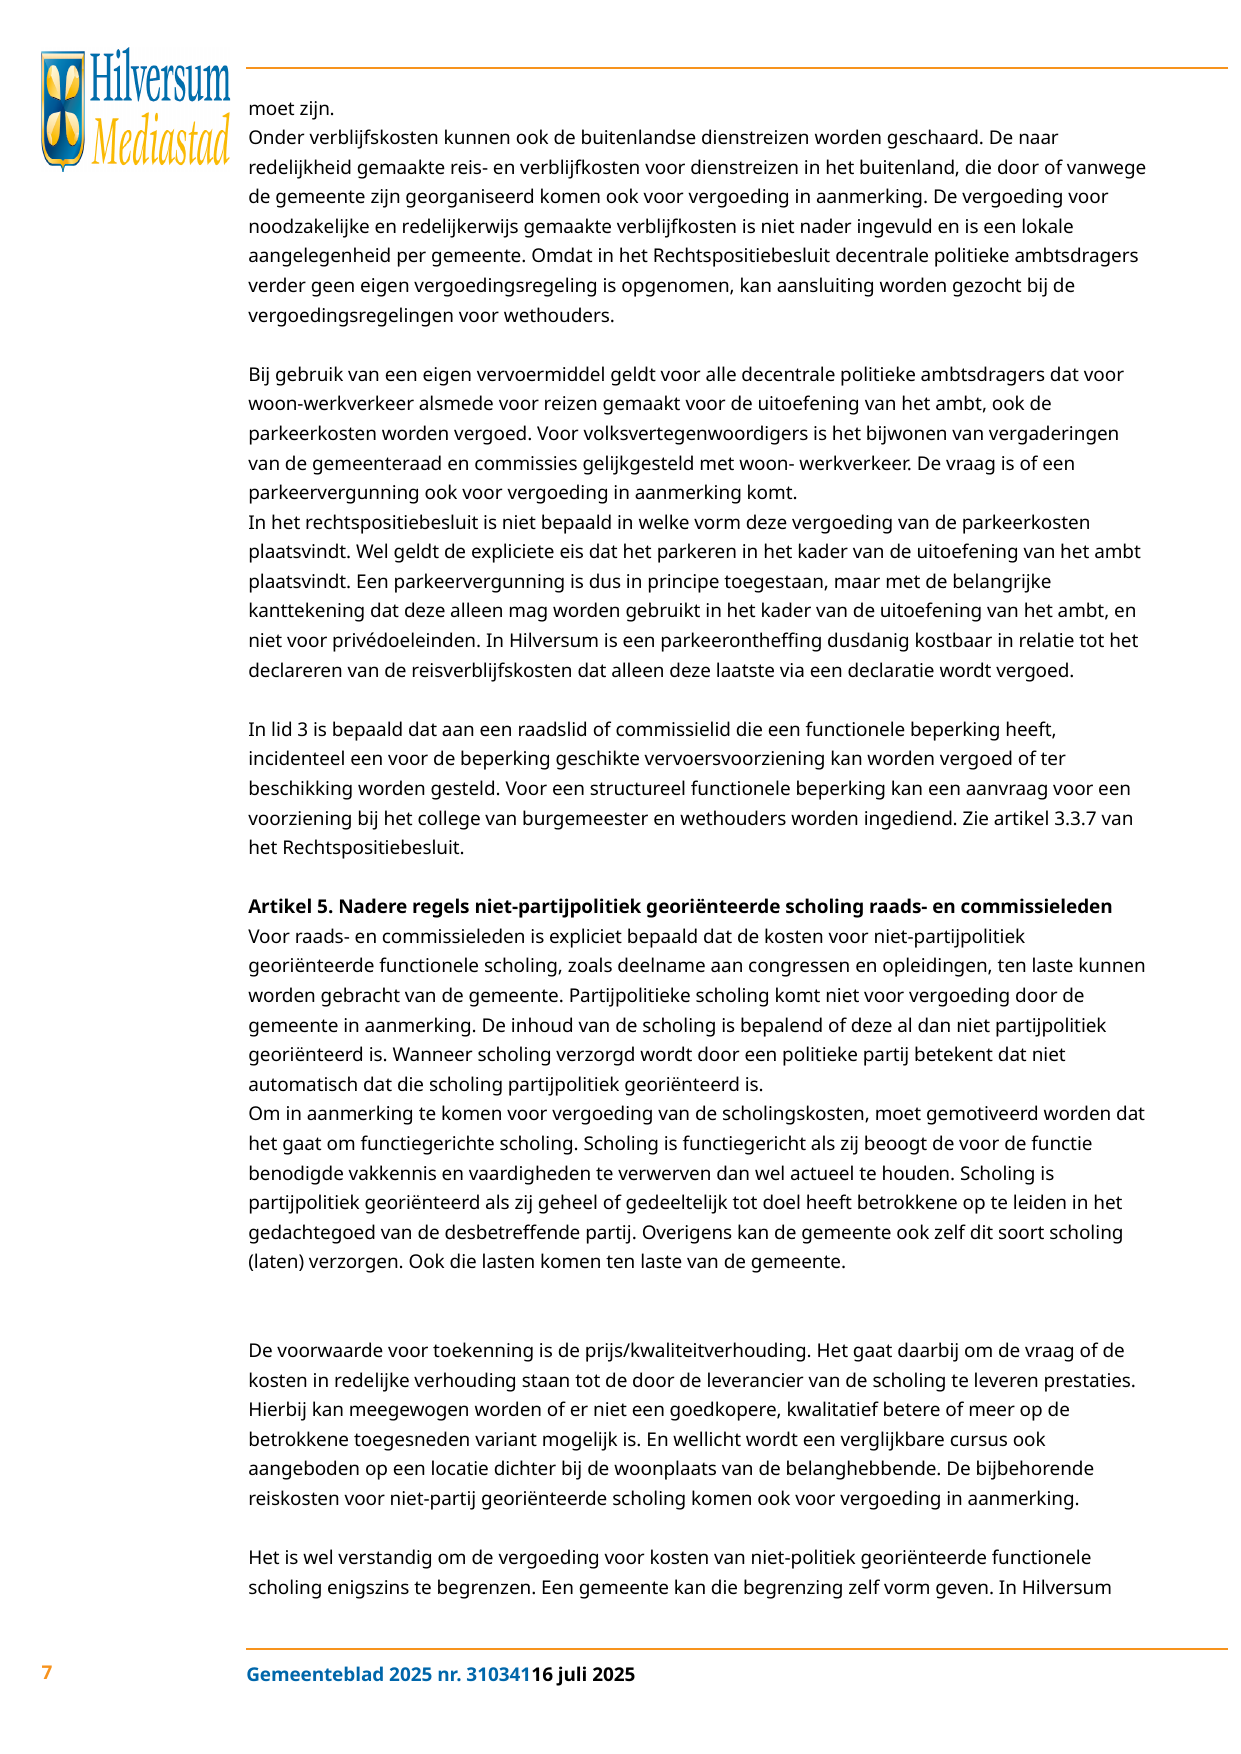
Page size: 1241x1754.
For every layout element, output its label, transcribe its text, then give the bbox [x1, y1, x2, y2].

text In het rechtspositiebesluit is niet bepaald in welke vorm deze vergoeding van de parkeerkosten plaatsvindt. Wel geldt de expliciete eis dat het parkeren in het kader van de uitoefening van het ambt plaatsvindt. Een parkeervergunning is dus in principe toegestaan, maar met de belangrijke kanttekening dat deze alleen mag worden gebruikt in het kader van de uitoefening van het ambt, en niet voor privédoeleinden. In Hilversum is een parkeerontheffing dusdanig kostbaar in relatie tot het declareren van de reisverblijfskosten dat alleen deze laatste via een declaratie wordt vergoed. [248, 509, 1152, 683]
text Artikel 5. Nadere regels niet-partijpolitiek georiënteerde scholing raads- en commissieleden [248, 893, 1152, 919]
text parkeerkosten worden vergoed. Voor volksvertegenwoordigers is het bijwonen van vergaderingen van de gemeenteraad en commissies gelijkgesteld met woon- werkverkeer. De vraag is of een parkeervergunning ook voor vergoeding in aanmerking komt. [248, 420, 1152, 505]
text Om in aanmerking te komen voor vergoeding van de scholingskosten, moet gemotiveerd worden dat het gaat om functiegerichte scholing. Scholing is functiegericht als zij beoogt de voor de functie benodigde vakkennis en vaardigheden te verwerven dan wel actueel te houden. Scholing is partijpolitiek georiënteerd als zij geheel of gedeeltelijk tot doel heeft betrokkene op te leiden in het gedachtegoed van de desbetreffende partij. Overigens kan de gemeente ook zelf dit soort scholing (laten) verzorgen. Ook die lasten komen ten laste van de gemeente. [248, 1101, 1152, 1274]
text Onder verblijfskosten kunnen ook de buitenlandse dienstreizen worden geschaard. De naar redelijkheid gemaakte reis- en verblijfkosten voor dienstreizen in het buitenland, die door of vanwege de gemeente zijn georganiseerd komen ook voor vergoeding in aanmerking. De vergoeding voor noodzakelijke en redelijkerwijs gemaakte verblijfkosten is niet nader ingevuld en is een lokale aangelegenheid per gemeente. Omdat in het Rechtspositiebesluit decentrale politieke ambtsdragers verder geen eigen vergoedingsregeling is opgenomen, kan aansluiting worden gezocht bij de vergoedingsregelingen voor wethouders. [248, 124, 1152, 328]
text De voorwaarde voor toekenning is de prijs/kwaliteitverhouding. Het gaat daarbij om de vraag of de kosten in redelijke verhouding staan tot de door de leverancier van de scholing te leveren prestaties. Hierbij kan meegewogen worden of er niet een goedkopere, kwalitatief betere of meer op de betrokkene toegesneden variant mogelijk is. En wellicht wordt een verglijkbare cursus ook aangeboden op een locatie dichter bij de woonplaats van de belanghebbende. De bijbehorende reiskosten voor niet-partij georiënteerde scholing komen ook voor vergoeding in aanmerking. [248, 1337, 1152, 1511]
picture [41, 47, 231, 172]
text Het is wel verstandig om de vergoeding voor kosten van niet-politiek georiënteerde functionele scholing enigszins te begrenzen. Een gemeente kan die begrenzing zelf vorm geven. In Hilversum [248, 1544, 1152, 1600]
text moet zijn. [248, 95, 1152, 121]
text Bij gebruik van een eigen vervoermiddel geldt voor alle decentrale politieke ambtsdragers dat voor woon-werkverkeer alsmede voor reizen gemaakt voor de uitoefening van het ambt, ook de [248, 361, 1152, 416]
text In lid 3 is bepaald dat aan een raadslid of commissielid die een functionele beperking heeft, incidenteel een voor de beperking geschikte vervoersvoorziening kan worden vergoed of ter beschikking worden gesteld. Voor een structureel functionele beperking kan een aanvraag voor een voorziening bij het college van burgemeester en wethouders worden ingediend. Zie artikel 3.3.7 van het Rechtspositiebesluit. [248, 716, 1152, 860]
text Voor raads- en commissieleden is expliciet bepaald dat de kosten voor niet-partijpolitiek georiënteerde functionele scholing, zoals deelname aan congressen en opleidingen, ten laste kunnen worden gebracht van de gemeente. Partijpolitieke scholing komt niet voor vergoeding door de gemeente in aanmerking. De inhoud van de scholing is bepalend of deze al dan niet partijpolitiek georiënteerd is. Wanneer scholing verzorgd wordt door een politieke partij betekent dat niet automatisch dat die scholing partijpolitiek georiënteerd is. [248, 923, 1152, 1097]
